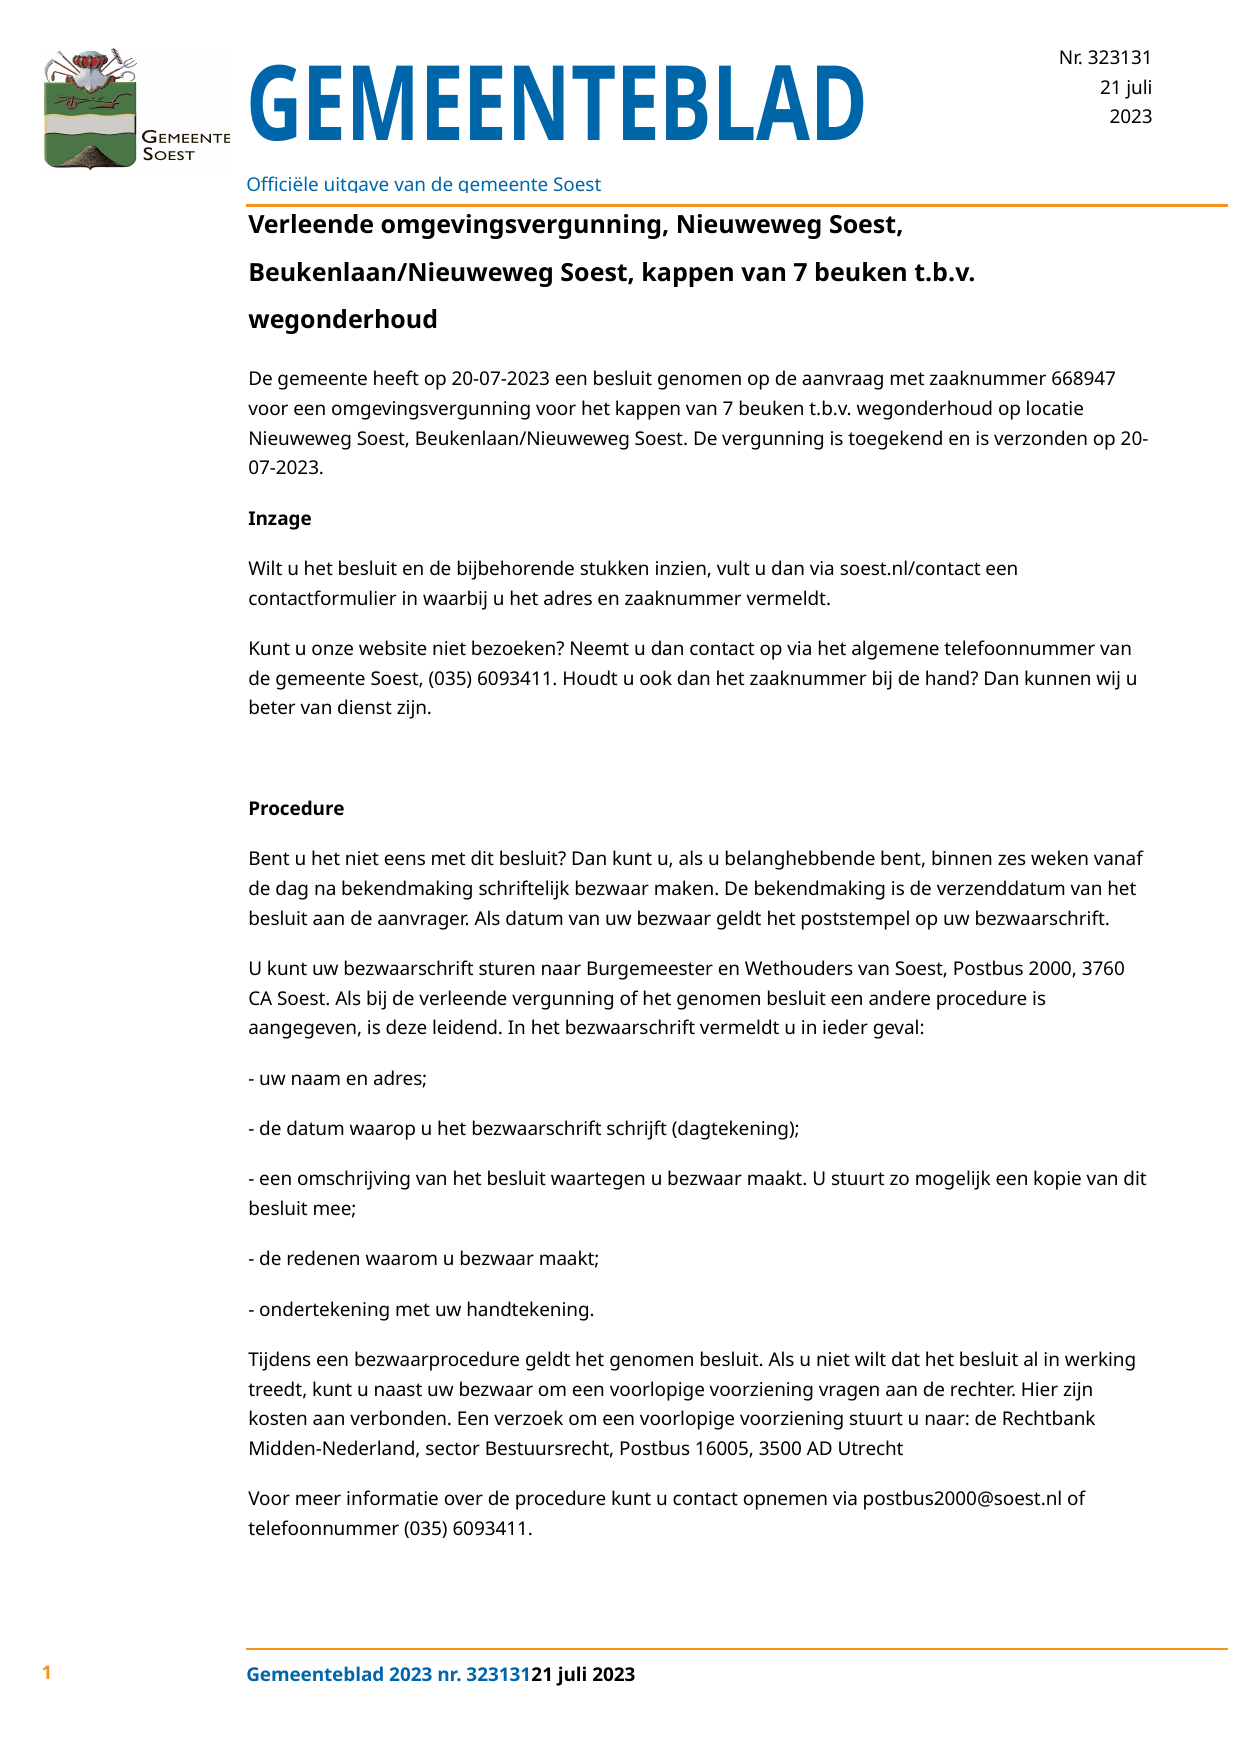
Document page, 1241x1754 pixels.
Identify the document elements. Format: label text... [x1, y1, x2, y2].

text Tijdens een bezwaarprocedure geldt het genomen besluit. Als u niet wilt dat het besluit al in werking treedt, kunt u naast uw bezwaar om een voorlopige voorziening vragen aan de rechter. Hier zijn kosten aan verbonden. Een verzoek om een voorlopige voorziening stuurt u naar: de Rechtbank Midden-Nederland, sector Bestuursrecht, Postbus 16005, 3500 AD Utrecht [248, 1346, 1152, 1461]
text - de redenen waarom u bezwaar maakt; [248, 1246, 1152, 1271]
text Kunt u onze website niet bezoeken? Neemt u dan contact op via het algemene telefoonnummer van de gemeente Soest, (035) 6093411. Houdt u ook dan het zaaknummer bij de hand? Dan kunnen wij u beter van dienst zijn. [248, 635, 1152, 720]
text De gemeente heeft op 20-07-2023 een besluit genomen op de aanvraag met zaaknummer 668947 voor een omgevingsvergunning voor het kappen van 7 beuken t.b.v. wegonderhoud op locatie Nieuweweg Soest, Beukenlaan/Nieuweweg Soest. De vergunning is toegekend en is verzonden op 20-07-2023. [248, 366, 1152, 480]
text Bent u het niet eens met dit besluit? Dan kunt u, als u belanghebbende bent, binnen zes weken vanaf de dag na bekendmaking schriftelijk bezwaar maken. De bekendmaking is de verzenddatum van het besluit aan de aanvrager. Als datum van uw bezwaar geldt het poststempel op uw bezwaarschrift. [248, 846, 1152, 930]
text - een omschrijving van het besluit waartegen u bezwaar maakt. U stuurt zo mogelijk een kopie van dit besluit mee; [248, 1166, 1152, 1221]
text Wilt u het besluit en de bijbehorende stukken inzien, vult u dan via soest.nl/contact een contactformulier in waarbij u het adres en zaaknummer vermeldt. [248, 555, 1152, 610]
picture [41, 47, 231, 172]
text Inzage [248, 505, 1152, 530]
text Verleende omgevingsvergunning, Nieuweweg Soest, Beukenlaan/Nieuweweg Soest, kappen van 7 beuken t.b.v. wegonderhoud [248, 207, 1152, 336]
text - de datum waarop u het bezwaarschrift schrijft (dagtekening); [248, 1115, 1152, 1141]
text - uw naam en adres; [248, 1065, 1152, 1090]
text - ondertekening met uw handtekening. [248, 1296, 1152, 1322]
text U kunt uw bezwaarschrift sturen naar Burgemeester en Wethouders van Soest, Postbus 2000, 3760 CA Soest. Als bij de verleende vergunning of het genomen besluit een andere procedure is aangegeven, is deze leidend. In het bezwaarschrift vermeldt u in ieder geval: [248, 955, 1152, 1040]
text Procedure [248, 795, 1152, 821]
text Voor meer informatie over de procedure kunt u contact opnemen via postbus2000@soest.nl of telefoonnummer (035) 6093411. [248, 1486, 1152, 1541]
